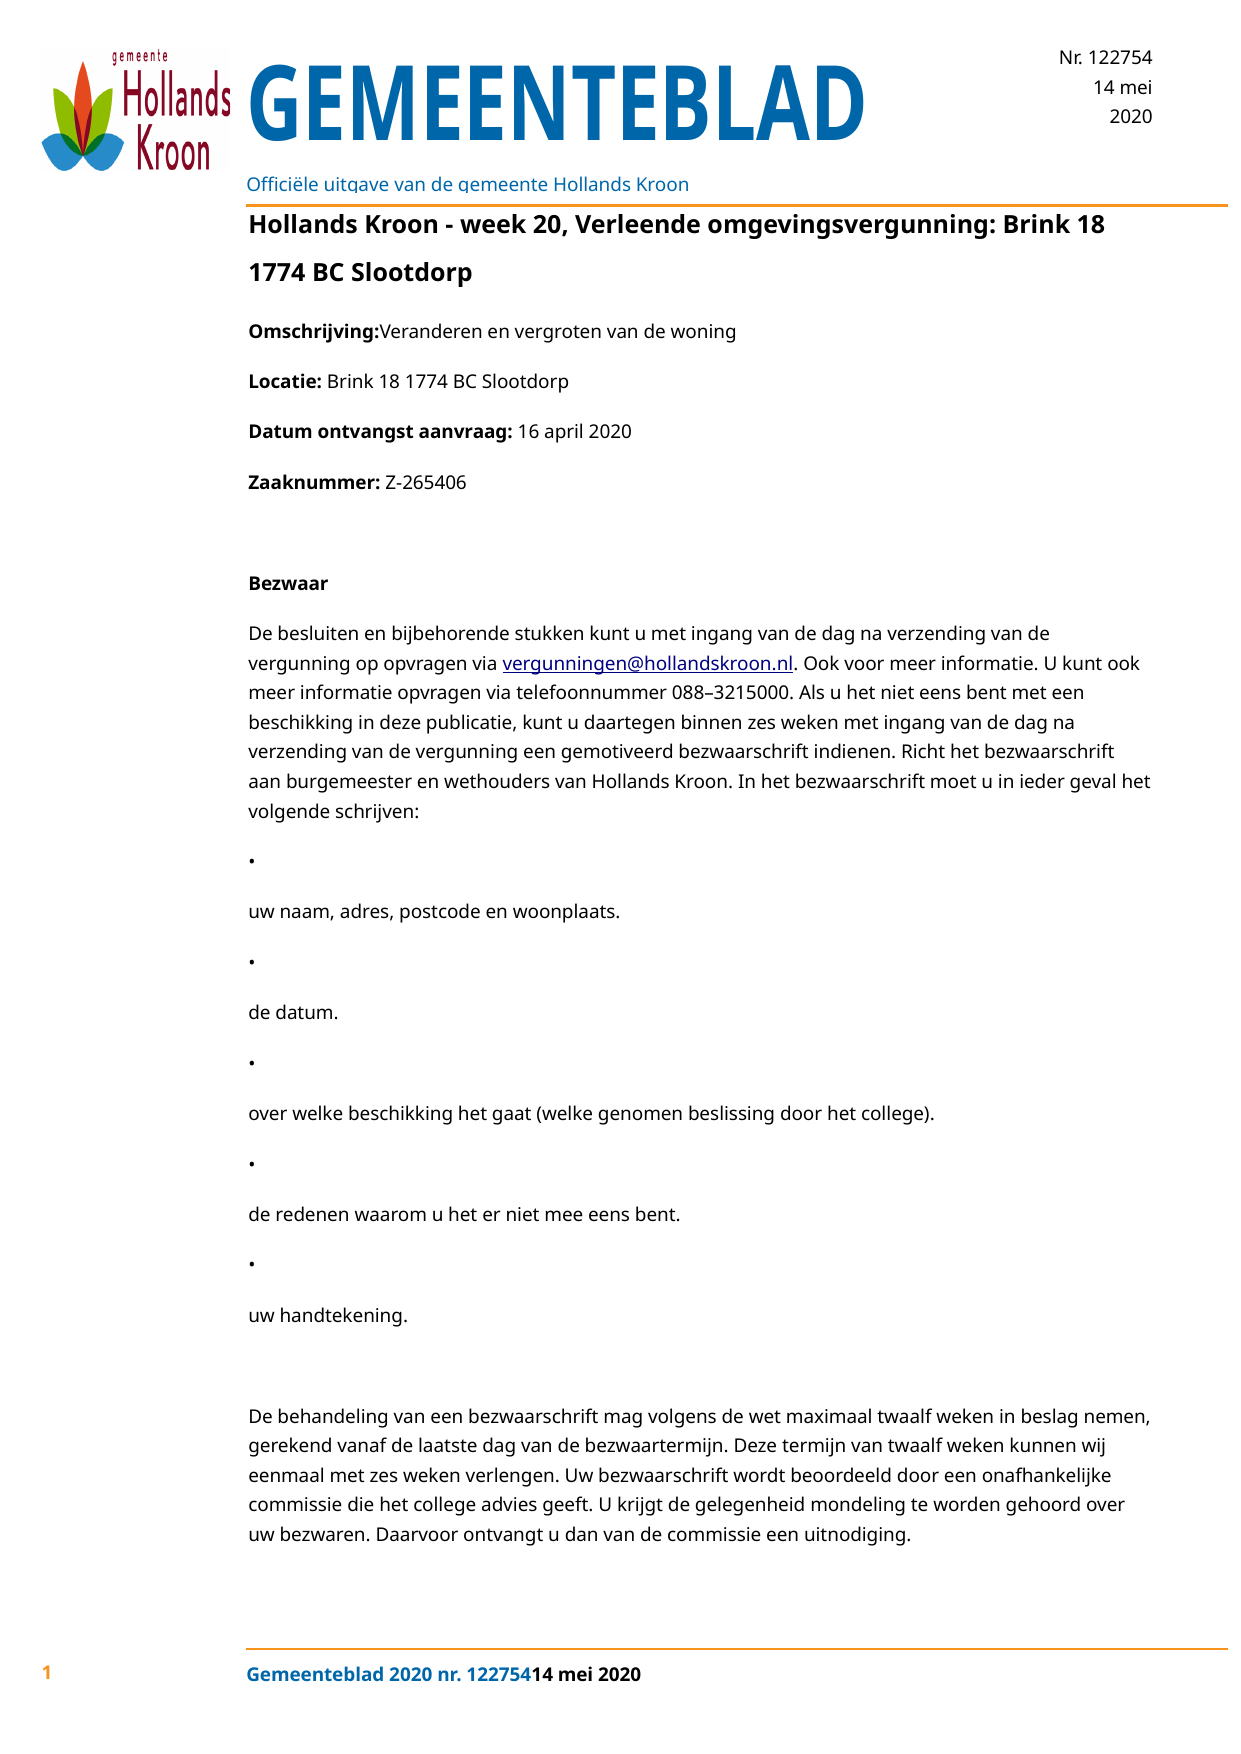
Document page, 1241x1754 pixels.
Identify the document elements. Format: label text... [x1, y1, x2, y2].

text • [248, 1050, 1152, 1076]
text Hollands Kroon - week 20, Verleende omgevingsvergunning: Brink 18 1774 BC Slootdorp [248, 207, 1152, 288]
text over welke beschikking het gaat (welke genomen beslissing door het college). [248, 1100, 1152, 1126]
text Locatie: Brink 18 1774 BC Slootdorp [248, 368, 1152, 394]
text • [248, 848, 1152, 874]
text • [248, 949, 1152, 975]
text de redenen waarom u het er niet mee eens bent. [248, 1201, 1152, 1227]
text De besluiten en bijbehorende stukken kunt u met ingang van de dag na verzending van de vergunning op opvragen via vergunningen@hollandskroon.nl. Ook voor meer informatie. U kunt ook meer informatie opvragen via telefoonnummer 088–3215000. Als u het niet eens bent met een beschikking in deze publicatie, kunt u daartegen binnen zes weken met ingang van de dag na verzending van de vergunning een gemotiveerd bezwaarschrift indienen. Richt het bezwaarschrift aan burgemeester en wethouders van Hollands Kroon. In het bezwaarschrift moet u in ieder geval het volgende schrijven: [248, 620, 1152, 824]
text Datum ontvangst aanvraag: 16 april 2020 [248, 419, 1152, 444]
text Zaaknummer: Z-265406 [248, 469, 1152, 495]
text uw handtekening. [248, 1302, 1152, 1328]
picture [41, 47, 231, 172]
text • [248, 1151, 1152, 1177]
text • [248, 1252, 1152, 1277]
text Bezwaar [248, 570, 1152, 596]
text uw naam, adres, postcode en woonplaats. [248, 899, 1152, 924]
text Omschrijving:Veranderen en vergroten van de woning [248, 318, 1152, 344]
text de datum. [248, 999, 1152, 1025]
text De behandeling van een bezwaarschrift mag volgens de wet maximaal twaalf weken in beslag nemen, gerekend vanaf de laatste dag van de bezwaartermijn. Deze termijn van twaalf weken kunnen wij eenmaal met zes weken verlengen. Uw bezwaarschrift wordt beoordeeld door een onafhankelijke commissie die het college advies geeft. U krijgt de gelegenheid mondeling te worden gehoord over uw bezwaren. Daarvoor ontvangt u dan van de commissie een uitnodiging. [248, 1403, 1152, 1547]
